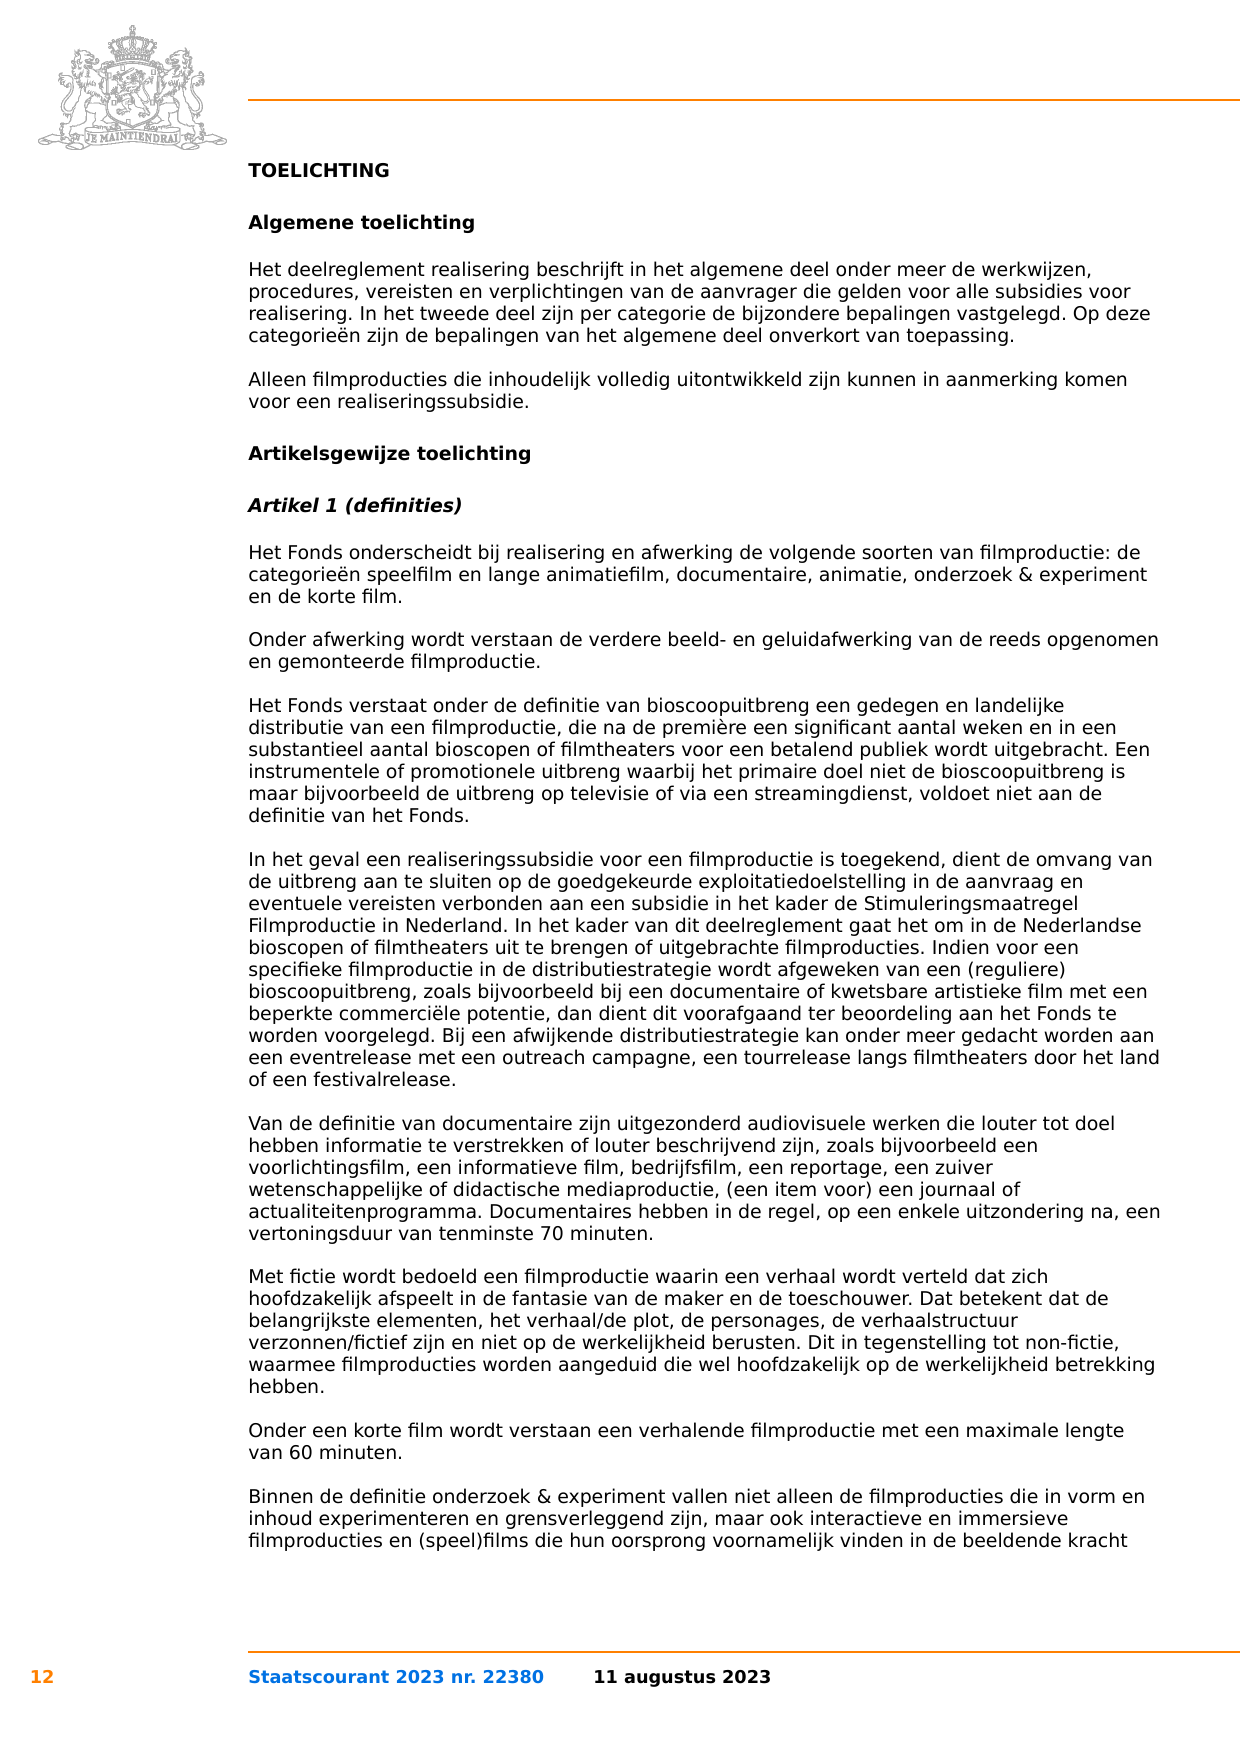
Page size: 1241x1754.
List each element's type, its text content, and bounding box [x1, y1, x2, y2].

text Onder afwerking wordt verstaan de verdere beeld- en geluidafwerking van de reeds opgenomen en gemonteerde filmproductie. [248, 629, 1163, 673]
text Het Fonds onderscheidt bij realisering en afwerking de volgende soorten van filmproductie: de categorieën speelfilm en lange animatiefilm, documentaire, animatie, onderzoek & experiment en de korte film. [248, 542, 1163, 607]
picture [38, 25, 227, 150]
text In het geval een realiseringssubsidie voor een filmproductie is toegekend, dient de omvang van de uitbreng aan te sluiten op de goedgekeurde exploitatiedoelstelling in de aanvraag en eventuele vereisten verbonden aan een subsidie in het kader de Stimuleringsmaatregel Filmproductie in Nederland. In het kader van dit deelreglement gaat het om in de Nederlandse bioscopen of filmtheaters uit te brengen of uitgebrachte filmproducties. Indien voor een specifieke filmproductie in de distributiestrategie wordt afgeweken van een (reguliere) bioscoopuitbreng, zoals bijvoorbeeld bij een documentaire of kwetsbare artistieke film met een beperkte commerciële potentie, dan dient dit voorafgaand ter beoordeling aan het Fonds te worden voorgelegd. Bij een afwijkende distributiestrategie kan onder meer gedacht worden aan een eventrelease met een outreach campagne, een tourrelease langs filmtheaters door het land of een festivalrelease. [248, 849, 1163, 1091]
text Binnen de definitie onderzoek & experiment vallen niet alleen de filmproducties die in vorm en inhoud experimenteren en grensverleggend zijn, maar ook interactieve en immersieve filmproducties en (speel)films die hun oorsprong voornamelijk vinden in de beeldende kracht [248, 1486, 1163, 1552]
text Het deelreglement realisering beschrijft in het algemene deel onder meer de werkwijzen, procedures, vereisten en verplichtingen van de aanvrager die gelden voor alle subsidies voor realisering. In het tweede deel zijn per categorie de bijzondere bepalingen vastgelegd. Op deze categorieën zijn de bepalingen van het algemene deel onverkort van toepassing. [248, 259, 1163, 347]
subtitle Artikelsgewijze toelichting [248, 443, 1163, 464]
subtitle TOELICHTING [248, 160, 1163, 182]
text Het Fonds verstaat onder de definitie van bioscoopuitbreng een gedegen en landelijke distributie van een filmproductie, die na de première een significant aantal weken en in een substantieel aantal bioscopen of filmtheaters voor een betalend publiek wordt uitgebracht. Een instrumentele of promotionele uitbreng waarbij het primaire doel niet de bioscoopuitbreng is maar bijvoorbeeld de uitbreng op televisie of via een streamingdienst, voldoet niet aan de definitie van het Fonds. [248, 695, 1163, 827]
text Onder een korte film wordt verstaan een verhalende filmproductie met een maximale lengte van 60 minuten. [248, 1420, 1163, 1464]
text Van de definitie van documentaire zijn uitgezonderd audiovisuele werken die louter tot doel hebben informatie te verstrekken of louter beschrijvend zijn, zoals bijvoorbeeld een voorlichtingsfilm, een informatieve film, bedrijfsfilm, een reportage, een zuiver wetenschappelijke of didactische mediaproductie, (een item voor) een journaal of actualiteitenprogramma. Documentaires hebben in de regel, op een enkele uitzondering na, een vertoningsduur van tenminste 70 minuten. [248, 1113, 1163, 1244]
subtitle Algemene toelichting [248, 212, 1163, 234]
text Alleen filmproducties die inhoudelijk volledig uitontwikkeld zijn kunnen in aanmerking komen voor een realiseringssubsidie. [248, 369, 1163, 413]
subtitle Artikel 1 (definities) [248, 494, 1163, 517]
text Met fictie wordt bedoeld een filmproductie waarin een verhaal wordt verteld dat zich hoofdzakelijk afspeelt in de fantasie van de maker en de toeschouwer. Dat betekent dat de belangrijkste elementen, het verhaal/de plot, de personages, de verhaalstructuur verzonnen/fictief zijn en niet op de werkelijkheid berusten. Dit in tegenstelling tot non-fictie, waarmee filmproducties worden aangeduid die wel hoofdzakelijk op de werkelijkheid betrekking hebben. [248, 1266, 1163, 1398]
